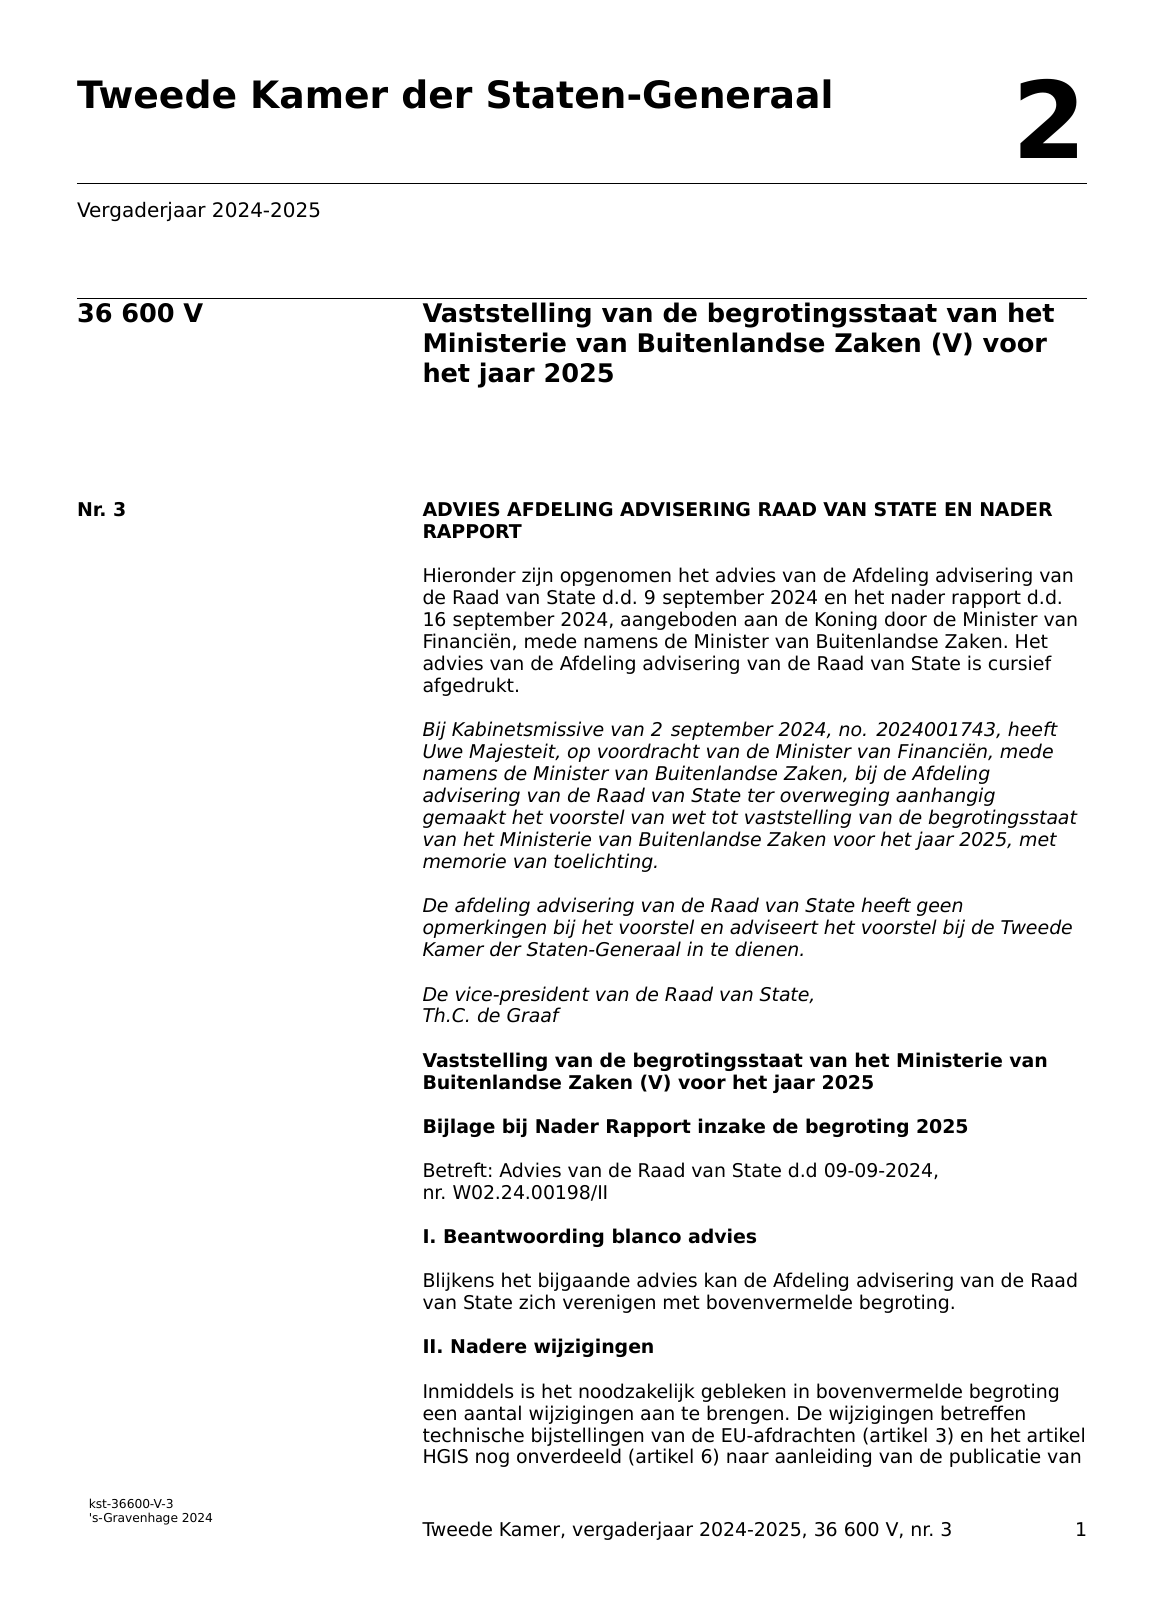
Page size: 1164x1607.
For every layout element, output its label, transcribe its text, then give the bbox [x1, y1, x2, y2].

subtitle I. Beantwoording blanco advies [422, 1226, 1087, 1248]
subtitle II. Nadere wijzigingen [422, 1336, 1087, 1358]
text Betreft: Advies van de Raad van State d.d 09-09-2024, nr. W02.24.00198/II [422, 1160, 1087, 1204]
text Blijkens het bijgaande advies kan de Afdeling advisering van de Raad van State zich verenigen met bovenvermelde begroting. [422, 1270, 1087, 1314]
text Hieronder zijn opgenomen het advies van de Afdeling advisering van de Raad van State d.d. 9 september 2024 en het nader rapport d.d. 16 september 2024, aangeboden aan de Koning door de Minister van Financiën, mede namens de Minister van Buitenlandse Zaken. Het advies van de Afdeling advisering van de Raad van State is cursief afgedrukt. [422, 565, 1087, 697]
table_cell Vergaderjaar 2024-2025 [77, 184, 1087, 298]
text De vice-president van de Raad van State, [422, 983, 1087, 1005]
table_header Tweede Kamer der Staten-Generaal [77, 59, 886, 183]
subtitle Vaststelling van de begrotingsstaat van het Ministerie van Buitenlandse Zaken (V) voor het jaar 2025 [422, 1049, 1087, 1093]
text Bij Kabinetsmissive van 2 september 2024, no. 2024001743, heeft Uwe Majesteit, op voordracht van de Minister van Financiën, mede namens de Minister van Buitenlandse Zaken, bij de Afdeling advisering van de Raad van State ter overweging aanhangig gemaakt het voorstel van wet tot vaststelling van de begrotingsstaat van het Ministerie van Buitenlandse Zaken voor het jaar 2025, met memorie van toelichting. [422, 719, 1087, 873]
text kst-36600-V-3 [88, 1497, 323, 1511]
text 's-Gravenhage 2024 [88, 1511, 323, 1525]
subtitle 36 600 V Vaststelling van de begrotingsstaat van het Ministerie van Buitenlandse Zaken (V) voor het jaar 2025 [77, 299, 1087, 388]
table_header 2 [886, 59, 1087, 183]
subtitle Bijlage bij Nader Rapport inzake de begroting 2025 [422, 1116, 1087, 1138]
text Th.C. de Graaf [422, 1005, 1087, 1027]
text Inmiddels is het noodzakelijk gebleken in bovenvermelde begroting een aantal wijzigingen aan te brengen. De wijzigingen betreffen technische bijstellingen van de EU-afdrachten (artikel 3) en het artikel HGIS nog onverdeeld (artikel 6) naar aanleiding van de publicatie van [422, 1381, 1087, 1468]
subtitle Nr. 3 ADVIES AFDELING ADVISERING RAAD VAN STATE EN NADER RAPPORT [77, 499, 1087, 543]
text De afdeling advisering van de Raad van State heeft geen opmerkingen bij het voorstel en adviseert het voorstel bij de Tweede Kamer der Staten-Generaal in te dienen. [422, 895, 1087, 961]
